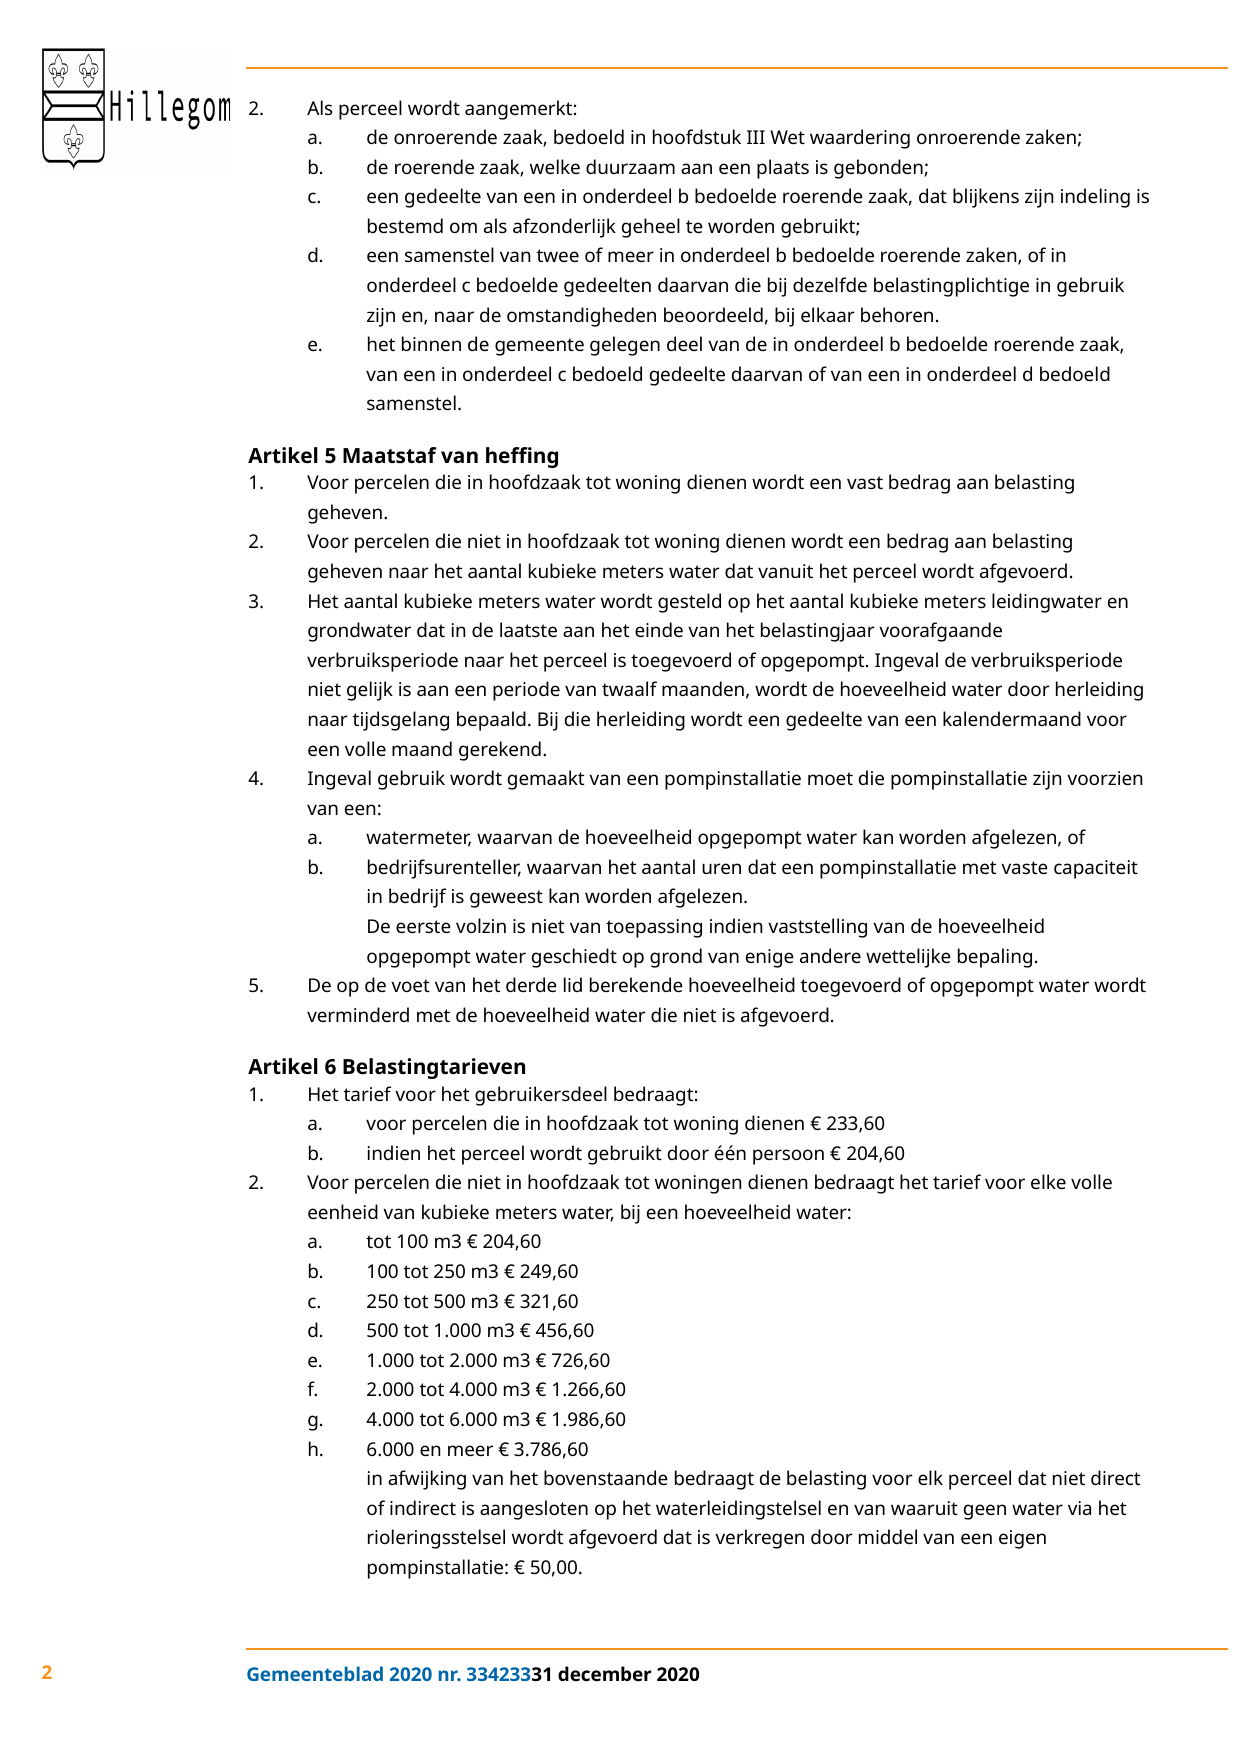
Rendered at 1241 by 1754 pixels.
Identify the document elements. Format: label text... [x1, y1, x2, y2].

list indien het perceel wordt gebruikt door één persoon € 204,60 [307, 1140, 1152, 1166]
list 2.000 tot 4.000 m3 € 1.266,60 [307, 1377, 1152, 1402]
text Artikel 6 Belastingtarieven [248, 1052, 1152, 1081]
list Voor percelen die niet in hoofdzaak tot woning dienen wordt een bedrag aan belasting geheven naar het aantal kubieke meters water dat vanuit het perceel wordt afgevoerd. [248, 529, 1152, 584]
list Het aantal kubieke meters water wordt gesteld op het aantal kubieke meters leidingwater en grondwater dat in de laatste aan het einde van het belastingjaar voorafgaande verbruiksperiode naar het perceel is toegevoerd of opgepompt. Ingeval de verbruiksperiode niet gelijk is aan een periode van twaalf maanden, wordt de hoeveelheid water door herleiding naar tijdsgelang bepaald. Bij die herleiding wordt een gedeelte van een kalendermaand voor een volle maand gerekend. [248, 588, 1152, 761]
list De eerste volzin is niet van toepassing indien vaststelling van de hoeveelheid opgepompt water geschiedt op grond van enige andere wettelijke bepaling. [307, 913, 1152, 968]
list 250 tot 500 m3 € 321,60 [307, 1288, 1152, 1314]
list Ingeval gebruik wordt gemaakt van een pompinstallatie moet die pompinstallatie zijn voorzien van een: [248, 765, 1152, 821]
list voor percelen die in hoofdzaak tot woning dienen € 233,60 [307, 1110, 1152, 1136]
list 500 tot 1.000 m3 € 456,60 [307, 1317, 1152, 1343]
list 100 tot 250 m3 € 249,60 [307, 1258, 1152, 1284]
list watermeter, waarvan de hoeveelheid opgepompt water kan worden afgelezen, of [307, 824, 1152, 850]
list bedrijfsurenteller, waarvan het aantal uren dat een pompinstallatie met vaste capaciteit in bedrijf is geweest kan worden afgelezen. [307, 854, 1152, 909]
list de roerende zaak, welke duurzaam aan een plaats is gebonden; [307, 154, 1152, 180]
list het binnen de gemeente gelegen deel van de in onderdeel b bedoelde roerende zaak, van een in onderdeel c bedoeld gedeelte daarvan of van een in onderdeel d bedoeld samenstel. [307, 331, 1152, 416]
list Voor percelen die niet in hoofdzaak tot woningen dienen bedraagt het tarief voor elke volle eenheid van kubieke meters water, bij een hoeveelheid water: [248, 1169, 1152, 1225]
list Als perceel wordt aangemerkt: [248, 95, 1152, 121]
list Voor percelen die in hoofdzaak tot woning dienen wordt een vast bedrag aan belasting geheven. [248, 469, 1152, 525]
list 4.000 tot 6.000 m3 € 1.986,60 [307, 1406, 1152, 1432]
list tot 100 m3 € 204,60 [307, 1229, 1152, 1254]
list De op de voet van het derde lid berekende hoeveelheid toegevoerd of opgepompt water wordt verminderd met de hoeveelheid water die niet is afgevoerd. [248, 972, 1152, 1028]
picture [41, 47, 231, 172]
list Het tarief voor het gebruikersdeel bedraagt: [248, 1081, 1152, 1107]
list een gedeelte van een in onderdeel b bedoelde roerende zaak, dat blijkens zijn indeling is bestemd om als afzonderlijk geheel te worden gebruikt; [307, 183, 1152, 239]
list 1.000 tot 2.000 m3 € 726,60 [307, 1347, 1152, 1373]
list in afwijking van het bovenstaande bedraagt de belasting voor elk perceel dat niet direct of indirect is aangesloten op het waterleidingstelsel en van waaruit geen water via het rioleringsstelsel wordt afgevoerd dat is verkregen door middel van een eigen pompinstallatie: € 50,00. [307, 1465, 1152, 1580]
text Artikel 5 Maatstaf van heffing [248, 441, 1152, 469]
list 6.000 en meer € 3.786,60 [307, 1436, 1152, 1462]
list een samenstel van twee of meer in onderdeel b bedoelde roerende zaken, of in onderdeel c bedoelde gedeelten daarvan die bij dezelfde belastingplichtige in gebruik zijn en, naar de omstandigheden beoordeeld, bij elkaar behoren. [307, 243, 1152, 328]
list de onroerende zaak, bedoeld in hoofdstuk III Wet waardering onroerende zaken; [307, 124, 1152, 150]
